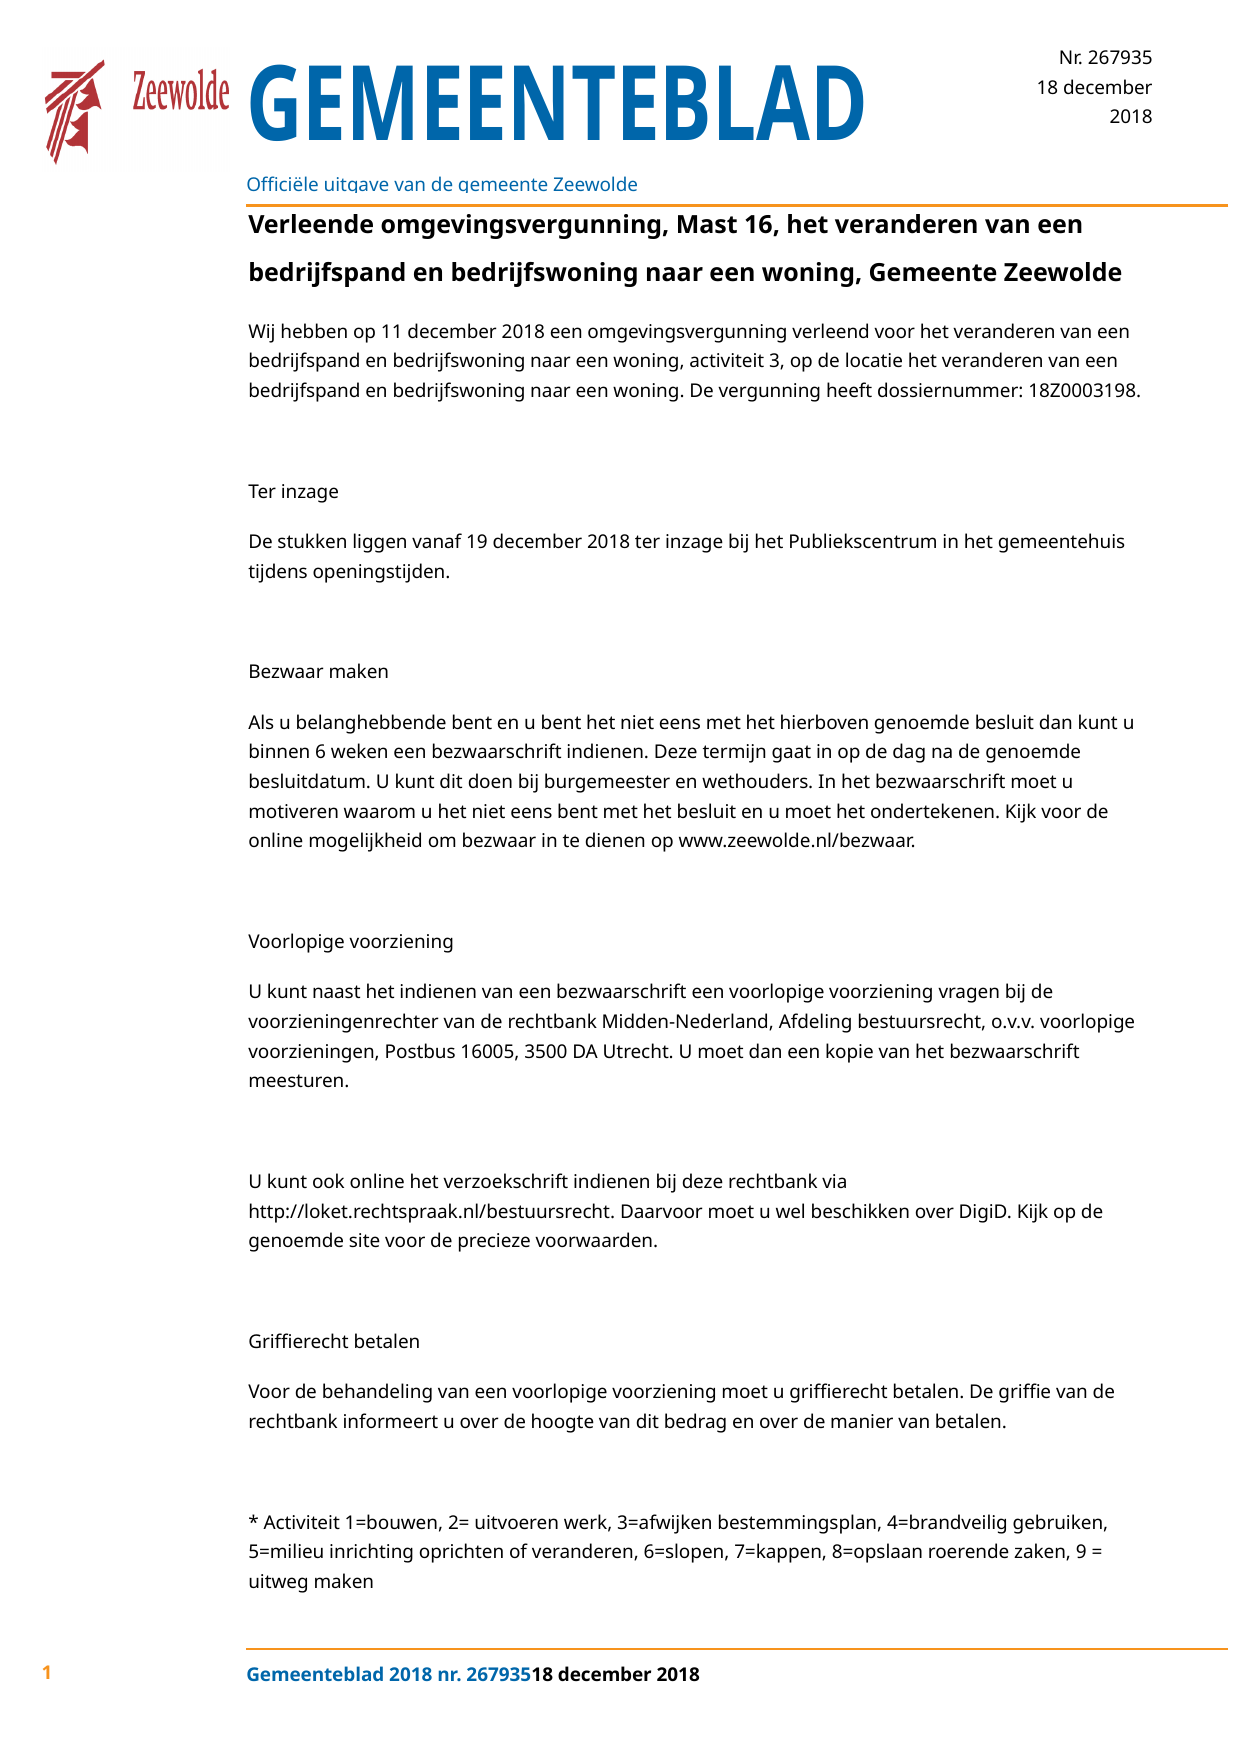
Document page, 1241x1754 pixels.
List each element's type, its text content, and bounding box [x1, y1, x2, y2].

text Voor de behandeling van een voorlopige voorziening moet u griffierecht betalen. De griffie van de rechtbank informeert u over de hoogte van dit bedrag en over de manier van betalen. [248, 1379, 1152, 1434]
text De stukken liggen vanaf 19 december 2018 ter inzage bij het Publiekscentrum in het gemeentehuis tijdens openingstijden. [248, 528, 1152, 584]
text Ter inzage [248, 478, 1152, 504]
text * Activiteit 1=bouwen, 2= uitvoeren werk, 3=afwijken bestemmingsplan, 4=brandveilig gebruiken, 5=milieu inrichting oprichten of veranderen, 6=slopen, 7=kappen, 8=opslaan roerende zaken, 9 = uitweg maken [248, 1509, 1152, 1594]
picture [41, 47, 231, 172]
text Griffierecht betalen [248, 1328, 1152, 1354]
text U kunt ook online het verzoekschrift indienen bij deze rechtbank via http://loket.rechtspraak.nl/bestuursrecht. Daarvoor moet u wel beschikken over DigiD. Kijk op de genoemde site voor de precieze voorwaarden. [248, 1168, 1152, 1253]
text Als u belanghebbende bent en u bent het niet eens met het hierboven genoemde besluit dan kunt u binnen 6 weken een bezwaarschrift indienen. Deze termijn gaat in op de dag na de genoemde besluitdatum. U kunt dit doen bij burgemeester en wethouders. In het bezwaarschrift moet u motiveren waarom u het niet eens bent met het besluit en u moet het ondertekenen. Kijk voor de online mogelijkheid om bezwaar in te dienen op www.zeewolde.nl/bezwaar. [248, 709, 1152, 853]
text Bezwaar maken [248, 659, 1152, 684]
text U kunt naast het indienen van een bezwaarschrift een voorlopige voorziening vragen bij de voorzieningenrechter van de rechtbank Midden-Nederland, Afdeling bestuursrecht, o.v.v. voorlopige voorzieningen, Postbus 16005, 3500 DA Utrecht. U moet dan een kopie van het bezwaarschrift meesturen. [248, 979, 1152, 1093]
text Voorlopige voorziening [248, 928, 1152, 954]
text Verleende omgevingsvergunning, Mast 16, het veranderen van een bedrijfspand en bedrijfswoning naar een woning, Gemeente Zeewolde [248, 207, 1152, 288]
text Wij hebben op 11 december 2018 een omgevingsvergunning verleend voor het veranderen van een bedrijfspand en bedrijfswoning naar een woning, activiteit 3, op de locatie het veranderen van een bedrijfspand en bedrijfswoning naar een woning. De vergunning heeft dossiernummer: 18Z0003198. [248, 318, 1152, 403]
